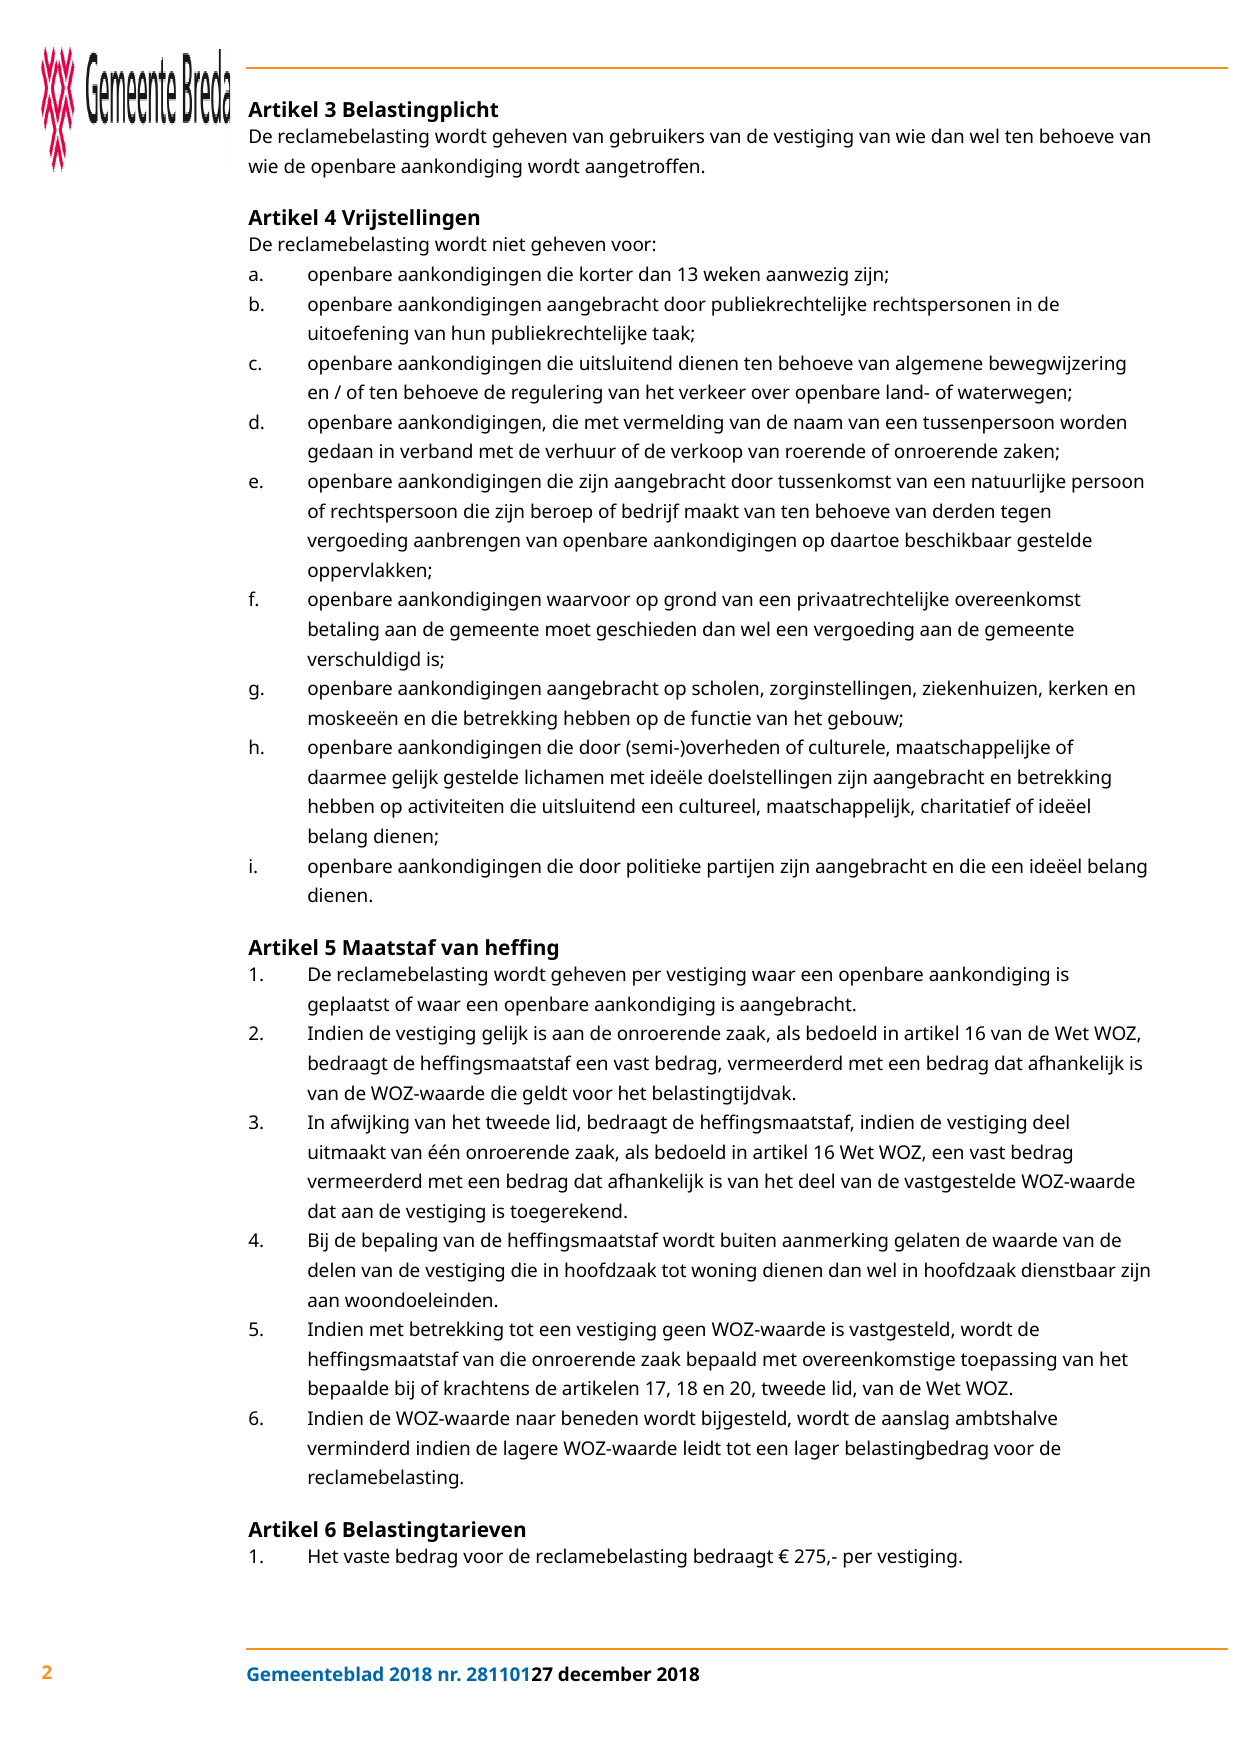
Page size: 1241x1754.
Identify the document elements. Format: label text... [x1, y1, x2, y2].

list Bij de bepaling van de heffingsmaatstaf wordt buiten aanmerking gelaten de waarde van de delen van de vestiging die in hoofdzaak tot woning dienen dan wel in hoofdzaak dienstbaar zijn aan woondoeleinden. [248, 1228, 1152, 1312]
list openbare aankondigingen die korter dan 13 weken aanwezig zijn; [248, 261, 1152, 287]
text Artikel 3 Belastingplicht [248, 95, 1152, 123]
list De reclamebelasting wordt geheven per vestiging waar een openbare aankondiging is geplaatst of waar een openbare aankondiging is aangebracht. [248, 961, 1152, 1017]
text Artikel 5 Maatstaf van heffing [248, 933, 1152, 961]
text De reclamebelasting wordt niet geheven voor: [248, 232, 1152, 257]
list openbare aankondigingen die door (semi-)overheden of culturele, maatschappelijke of daarmee gelijk gestelde lichamen met ideële doelstellingen zijn aangebracht en betrekking hebben op activiteiten die uitsluitend een cultureel, maatschappelijk, charitatief of ideëel belang dienen; [248, 734, 1152, 849]
list openbare aankondigingen die zijn aangebracht door tussenkomst van een natuurlijke persoon of rechtspersoon die zijn beroep of bedrijf maakt van ten behoeve van derden tegen vergoeding aanbrengen van openbare aankondigingen op daartoe beschikbaar gestelde oppervlakken; [248, 468, 1152, 583]
list Het vaste bedrag voor de reclamebelasting bedraagt € 275,- per vestiging. [248, 1543, 1152, 1569]
list openbare aankondigingen aangebracht door publiekrechtelijke rechtspersonen in de uitoefening van hun publiekrechtelijke taak; [248, 291, 1152, 346]
text De reclamebelasting wordt geheven van gebruikers van de vestiging van wie dan wel ten behoeve van wie de openbare aankondiging wordt aangetroffen. [248, 123, 1152, 178]
list openbare aankondigingen die door politieke partijen zijn aangebracht en die een ideëel belang dienen. [248, 853, 1152, 908]
text Artikel 4 Vrijstellingen [248, 203, 1152, 232]
list Indien met betrekking tot een vestiging geen WOZ-waarde is vastgesteld, wordt de heffingsmaatstaf van die onroerende zaak bepaald met overeenkomstige toepassing van het bepaalde bij of krachtens de artikelen 17, 18 en 20, tweede lid, van de Wet WOZ. [248, 1316, 1152, 1401]
list openbare aankondigingen aangebracht op scholen, zorginstellingen, ziekenhuizen, kerken en moskeeën en die betrekking hebben op de functie van het gebouw; [248, 675, 1152, 731]
list openbare aankondigingen die uitsluitend dienen ten behoeve van algemene bewegwijzering en / of ten behoeve de regulering van het verkeer over openbare land- of waterwegen; [248, 350, 1152, 405]
list Indien de WOZ-waarde naar beneden wordt bijgesteld, wordt de aanslag ambtshalve verminderd indien de lagere WOZ-waarde leidt tot een lager belastingbedrag voor de reclamebelasting. [248, 1405, 1152, 1490]
list openbare aankondigingen waarvoor op grond van een privaatrechtelijke overeenkomst betaling aan de gemeente moet geschieden dan wel een vergoeding aan de gemeente verschuldigd is; [248, 587, 1152, 672]
list openbare aankondigingen, die met vermelding van de naam van een tussenpersoon worden gedaan in verband met de verhuur of de verkoop van roerende of onroerende zaken; [248, 409, 1152, 464]
list Indien de vestiging gelijk is aan de onroerende zaak, als bedoeld in artikel 16 van de Wet WOZ, bedraagt de heffingsmaatstaf een vast bedrag, vermeerderd met een bedrag dat afhankelijk is van de WOZ-waarde die geldt voor het belastingtijdvak. [248, 1021, 1152, 1105]
text Artikel 6 Belastingtarieven [248, 1515, 1152, 1543]
list In afwijking van het tweede lid, bedraagt de heffingsmaatstaf, indien de vestiging deel uitmaakt van één onroerende zaak, als bedoeld in artikel 16 Wet WOZ, een vast bedrag vermeerderd met een bedrag dat afhankelijk is van het deel van de vastgestelde WOZ-waarde dat aan de vestiging is toegerekend. [248, 1109, 1152, 1224]
picture [41, 47, 231, 172]
